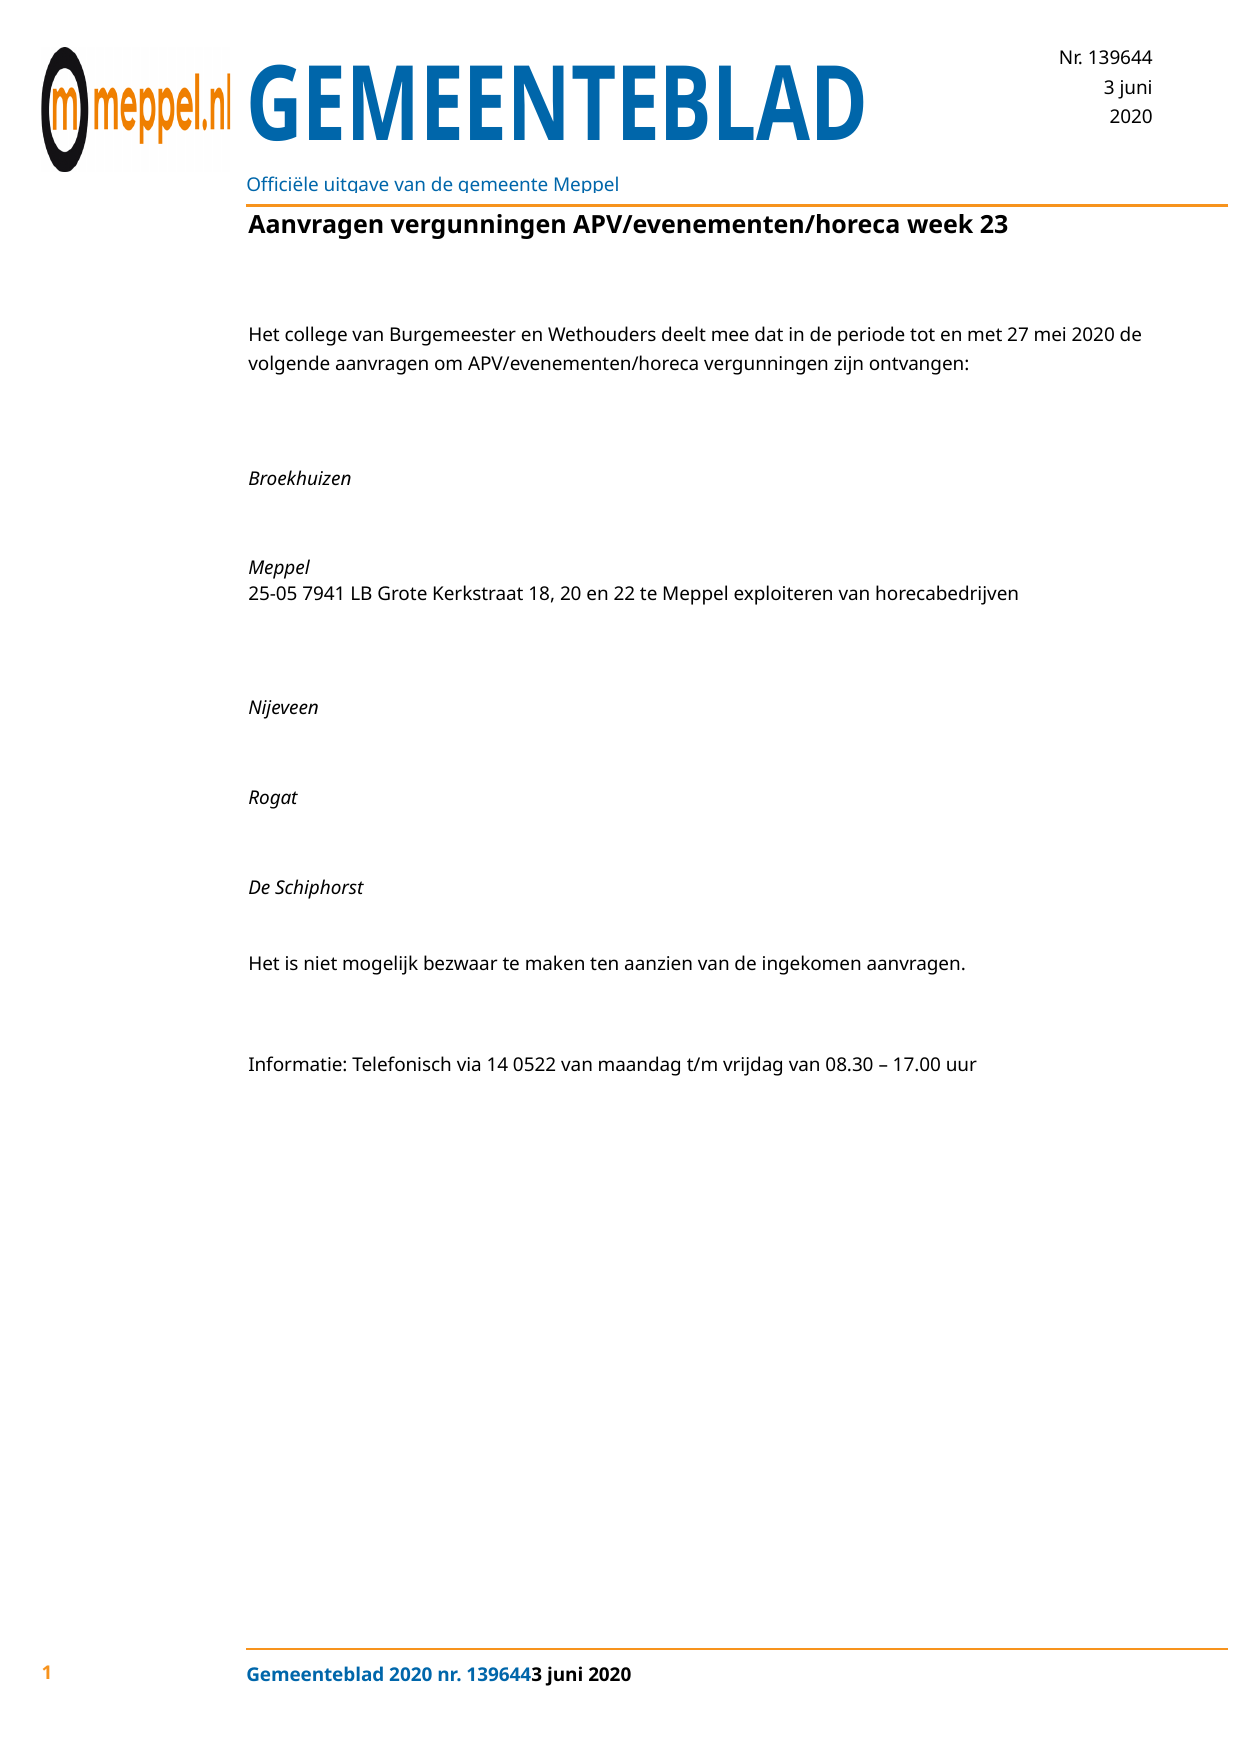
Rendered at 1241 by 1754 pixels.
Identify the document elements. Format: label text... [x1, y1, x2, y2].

text Aanvragen vergunningen APV/evenementen/horeca week 23 [248, 207, 1152, 241]
text Informatie: Telefonisch via 14 0522 van maandag t/m vrijdag van 08.30 – 17.00 uur [248, 1051, 1152, 1077]
picture [41, 47, 231, 172]
text Nijeveen [248, 694, 1152, 720]
text 25-05 7941 LB Grote Kerkstraat 18, 20 en 22 te Meppel exploiteren van horecabedrijven [248, 580, 1152, 606]
text Rogat [248, 784, 1152, 810]
text Broekhuizen [248, 465, 1152, 490]
text Het college van Burgemeester en Wethouders deelt mee dat in de periode tot en met 27 mei 2020 de volgende aanvragen om APV/evenementen/horeca vergunningen zijn ontvangen: [248, 321, 1152, 376]
text De Schiphorst [248, 874, 1152, 899]
text Meppel [248, 554, 1152, 580]
text Het is niet mogelijk bezwaar te maken ten aanzien van de ingekomen aanvragen. [248, 950, 1152, 976]
